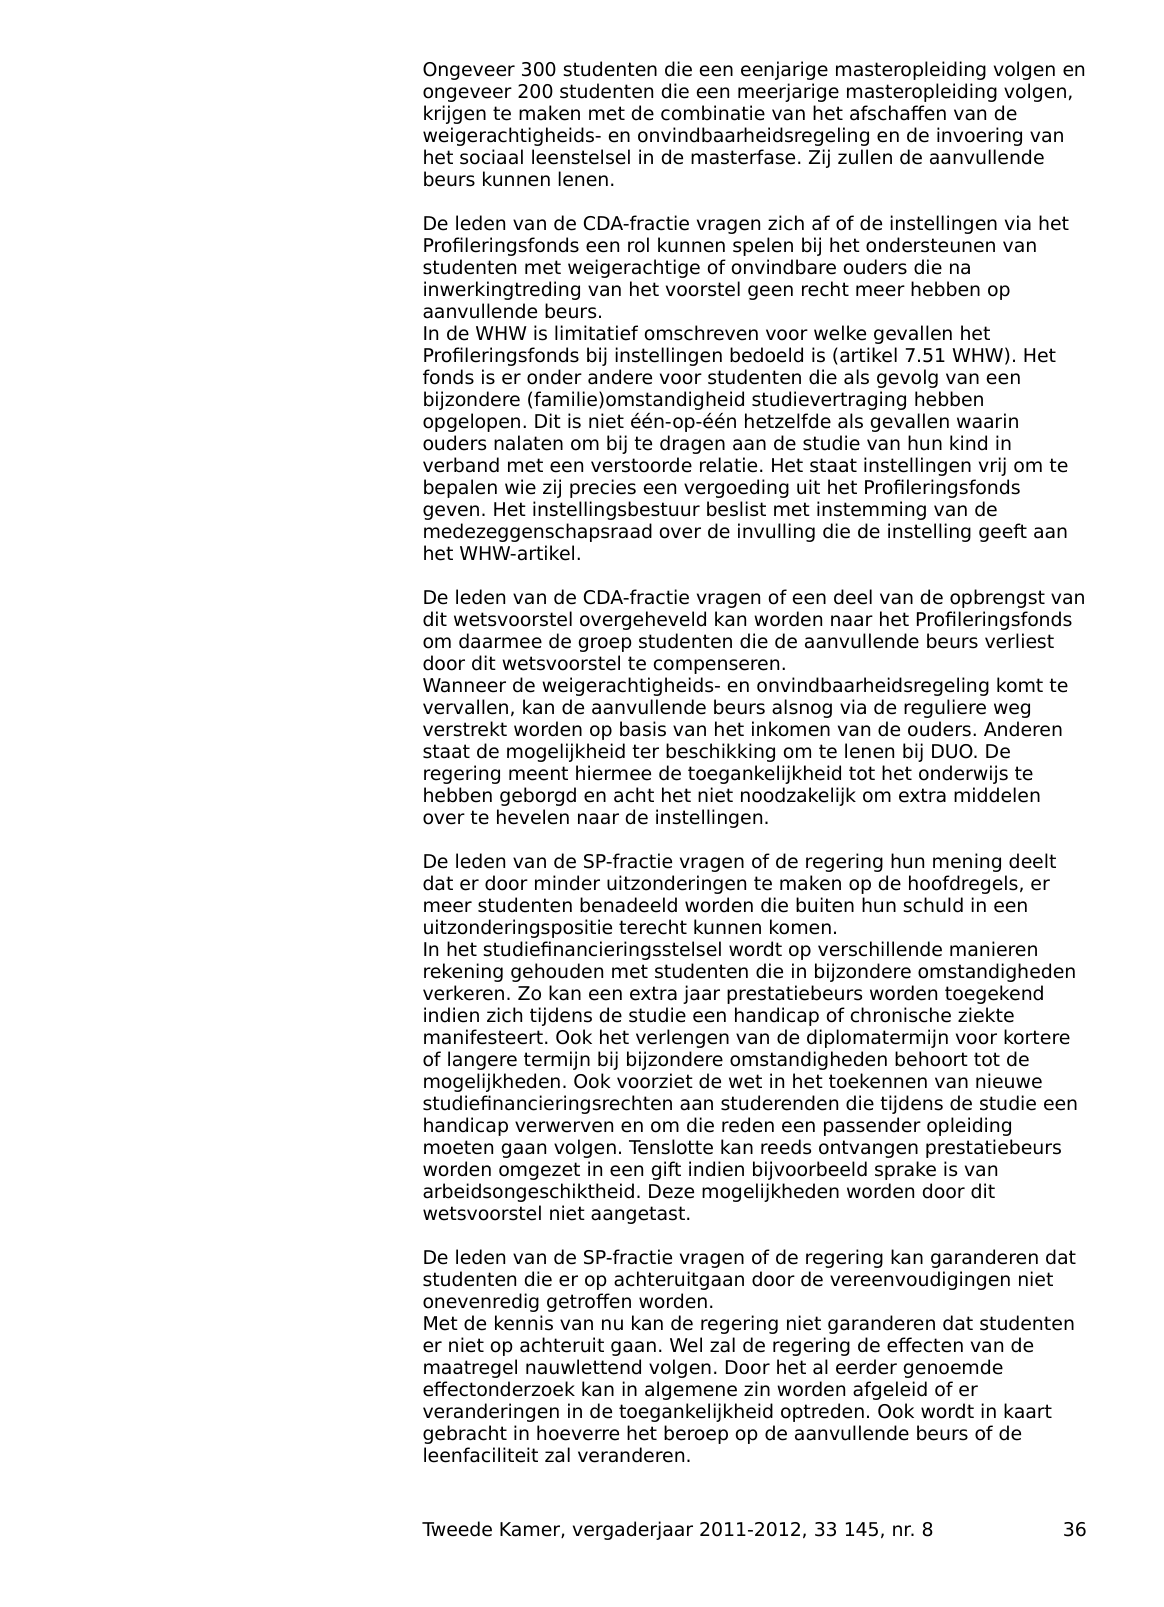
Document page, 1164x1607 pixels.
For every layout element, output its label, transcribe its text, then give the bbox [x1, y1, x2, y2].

text De leden van de CDA-fractie vragen zich af of de instellingen via het Profileringsfonds een rol kunnen spelen bij het ondersteunen van studenten met weigerachtige of onvindbare ouders die na inwerkingtreding van het voorstel geen recht meer hebben op aanvullende beurs. [422, 213, 1087, 323]
text Wanneer de weigerachtigheids- en onvindbaarheidsregeling komt te vervallen, kan de aanvullende beurs alsnog via de reguliere weg verstrekt worden op basis van het inkomen van de ouders. Anderen staat de mogelijkheid ter beschikking om te lenen bij DUO. De regering meent hiermee de toegankelijkheid tot het onderwijs te hebben geborgd en acht het niet noodzakelijk om extra middelen over te hevelen naar de instellingen. [422, 675, 1087, 829]
text In de WHW is limitatief omschreven voor welke gevallen het Profileringsfonds bij instellingen bedoeld is (artikel 7.51 WHW). Het fonds is er onder andere voor studenten die als gevolg van een bijzondere (familie)omstandigheid studievertraging hebben opgelopen. Dit is niet één-op-één hetzelfde als gevallen waarin ouders nalaten om bij te dragen aan de studie van hun kind in verband met een verstoorde relatie. Het staat instellingen vrij om te bepalen wie zij precies een vergoeding uit het Profileringsfonds geven. Het instellingsbestuur beslist met instemming van de medezeggenschapsraad over de invulling die de instelling geeft aan het WHW-artikel. [422, 323, 1087, 565]
text Met de kennis van nu kan de regering niet garanderen dat studenten er niet op achteruit gaan. Wel zal de regering de effecten van de maatregel nauwlettend volgen. Door het al eerder genoemde effectonderzoek kan in algemene zin worden afgeleid of er veranderingen in de toegankelijkheid optreden. Ook wordt in kaart gebracht in hoeverre het beroep op de aanvullende beurs of de leenfaciliteit zal veranderen. [422, 1313, 1087, 1467]
text In het studiefinancieringsstelsel wordt op verschillende manieren rekening gehouden met studenten die in bijzondere omstandigheden verkeren. Zo kan een extra jaar prestatiebeurs worden toegekend indien zich tijdens de studie een handicap of chronische ziekte manifesteert. Ook het verlengen van de diplomatermijn voor kortere of langere termijn bij bijzondere omstandigheden behoort tot de mogelijkheden. Ook voorziet de wet in het toekennen van nieuwe studiefinancieringsrechten aan studerenden die tijdens de studie een handicap verwerven en om die reden een passender opleiding moeten gaan volgen. Tenslotte kan reeds ontvangen prestatiebeurs worden omgezet in een gift indien bijvoorbeeld sprake is van arbeidsongeschiktheid. Deze mogelijkheden worden door dit wetsvoorstel niet aangetast. [422, 939, 1087, 1224]
text Ongeveer 300 studenten die een eenjarige masteropleiding volgen en ongeveer 200 studenten die een meerjarige masteropleiding volgen, krijgen te maken met de combinatie van het afschaffen van de weigerachtigheids- en onvindbaarheidsregeling en de invoering van het sociaal leenstelsel in de masterfase. Zij zullen de aanvullende beurs kunnen lenen. [422, 59, 1087, 191]
text De leden van de SP-fractie vragen of de regering kan garanderen dat studenten die er op achteruitgaan door de vereenvoudigingen niet onevenredig getroffen worden. [422, 1247, 1087, 1313]
text De leden van de CDA-fractie vragen of een deel van de opbrengst van dit wetsvoorstel overgeheveld kan worden naar het Profileringsfonds om daarmee de groep studenten die de aanvullende beurs verliest door dit wetsvoorstel te compenseren. [422, 587, 1087, 675]
text De leden van de SP-fractie vragen of de regering hun mening deelt dat er door minder uitzonderingen te maken op de hoofdregels, er meer studenten benadeeld worden die buiten hun schuld in een uitzonderingspositie terecht kunnen komen. [422, 851, 1087, 939]
